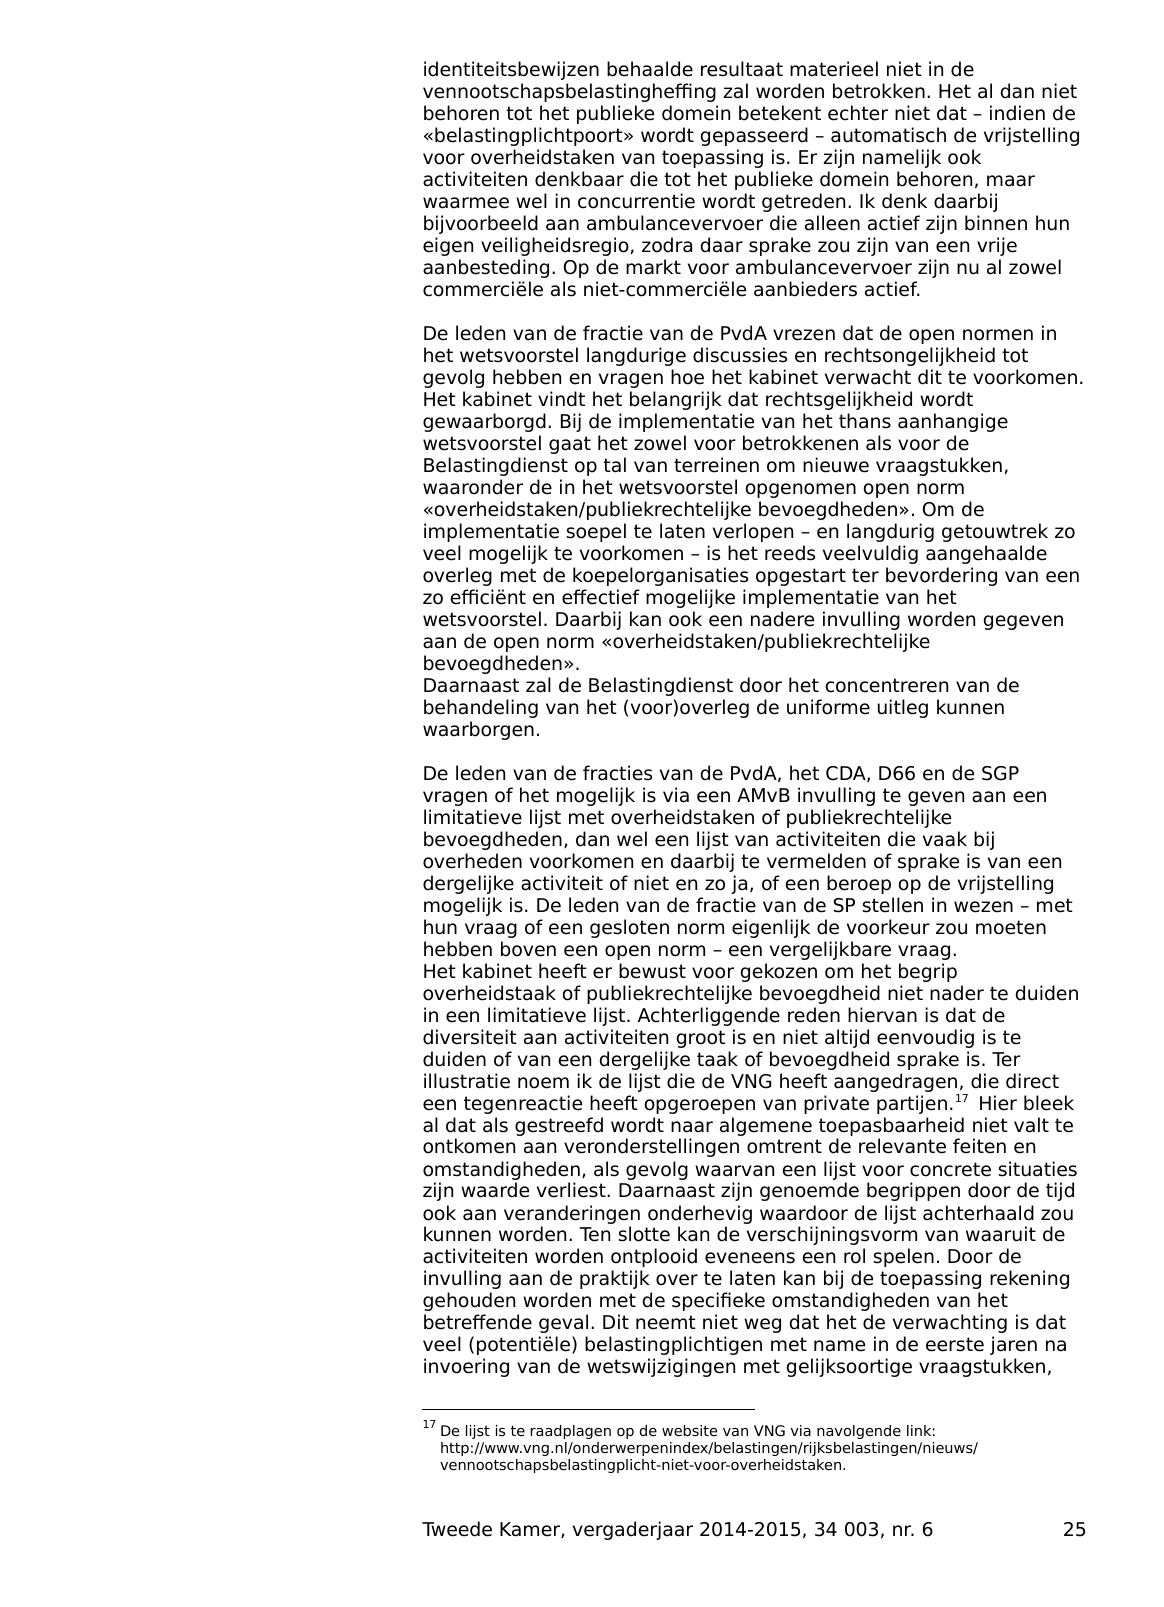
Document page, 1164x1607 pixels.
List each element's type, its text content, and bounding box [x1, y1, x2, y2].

text De lijst is te raadplagen op de website van VNG via navolgende link: http://www.vng.nl/onderwerpenindex/belastingen/rijksbelastingen/nieuws/vennootschapsbelastingplicht-niet-voor-overheidstaken. [422, 1418, 1087, 1474]
text De leden van de fracties van de PvdA, het CDA, D66 en de SGP vragen of het mogelijk is via een AMvB invulling te geven aan een limitatieve lijst met overheidstaken of publiekrechtelijke bevoegdheden, dan wel een lijst van activiteiten die vaak bij overheden voorkomen en daarbij te vermelden of sprake is van een dergelijke activiteit of niet en zo ja, of een beroep op de vrijstelling mogelijk is. De leden van de fractie van de SP stellen in wezen – met hun vraag of een gesloten norm eigenlijk de voorkeur zou moeten hebben boven een open norm – een vergelijkbare vraag. [422, 763, 1087, 961]
text De leden van de fractie van de PvdA vrezen dat de open normen in het wetsvoorstel langdurige discussies en rechtsongelijkheid tot gevolg hebben en vragen hoe het kabinet verwacht dit te voorkomen. Het kabinet vindt het belangrijk dat rechtsgelijkheid wordt gewaarborgd. Bij de implementatie van het thans aanhangige wetsvoorstel gaat het zowel voor betrokkenen als voor de Belastingdienst op tal van terreinen om nieuwe vraagstukken, waaronder de in het wetsvoorstel opgenomen open norm «overheidstaken/publiekrechtelijke bevoegdheden». Om de implementatie soepel te laten verlopen – en langdurig getouwtrek zo veel mogelijk te voorkomen – is het reeds veelvuldig aangehaalde overleg met de koepelorganisaties opgestart ter bevordering van een zo efficiënt en effectief mogelijke implementatie van het wetsvoorstel. Daarbij kan ook een nadere invulling worden gegeven aan de open norm «overheidstaken/publiekrechtelijke bevoegdheden». [422, 323, 1087, 675]
text identiteitsbewijzen behaalde resultaat materieel niet in de vennootschapsbelastingheffing zal worden betrokken. Het al dan niet behoren tot het publieke domein betekent echter niet dat – indien de «belastingplichtpoort» wordt gepasseerd – automatisch de vrijstelling voor overheidstaken van toepassing is. Er zijn namelijk ook activiteiten denkbaar die tot het publieke domein behoren, maar waarmee wel in concurrentie wordt getreden. Ik denk daarbij bijvoorbeeld aan ambulancevervoer die alleen actief zijn binnen hun eigen veiligheidsregio, zodra daar sprake zou zijn van een vrije aanbesteding. Op de markt voor ambulancevervoer zijn nu al zowel commerciële als niet-commerciële aanbieders actief. [422, 59, 1087, 301]
text Daarnaast zal de Belastingdienst door het concentreren van de behandeling van het (voor)overleg de uniforme uitleg kunnen waarborgen. [422, 675, 1087, 741]
text Het kabinet heeft er bewust voor gekozen om het begrip overheidstaak of publiekrechtelijke bevoegdheid niet nader te duiden in een limitatieve lijst. Achterliggende reden hiervan is dat de diversiteit aan activiteiten groot is en niet altijd eenvoudig is te duiden of van een dergelijke taak of bevoegdheid sprake is. Ter illustratie noem ik de lijst die de VNG heeft aangedragen, die direct een tegenreactie heeft opgeroepen van private partijen. Hier bleek al dat als gestreefd wordt naar algemene toepasbaarheid niet valt te ontkomen aan veronderstellingen omtrent de relevante feiten en omstandigheden, als gevolg waarvan een lijst voor concrete situaties zijn waarde verliest. Daarnaast zijn genoemde begrippen door de tijd ook aan veranderingen onderhevig waardoor de lijst achterhaald zou kunnen worden. Ten slotte kan de verschijningsvorm van waaruit de activiteiten worden ontplooid eveneens een rol spelen. Door de invulling aan de praktijk over te laten kan bij de toepassing rekening gehouden worden met de specifieke omstandigheden van het betreffende geval. Dit neemt niet weg dat het de verwachting is dat veel (potentiële) belastingplichtigen met name in de eerste jaren na invoering van de wetswijzigingen met gelijksoortige vraagstukken, [422, 961, 1087, 1378]
